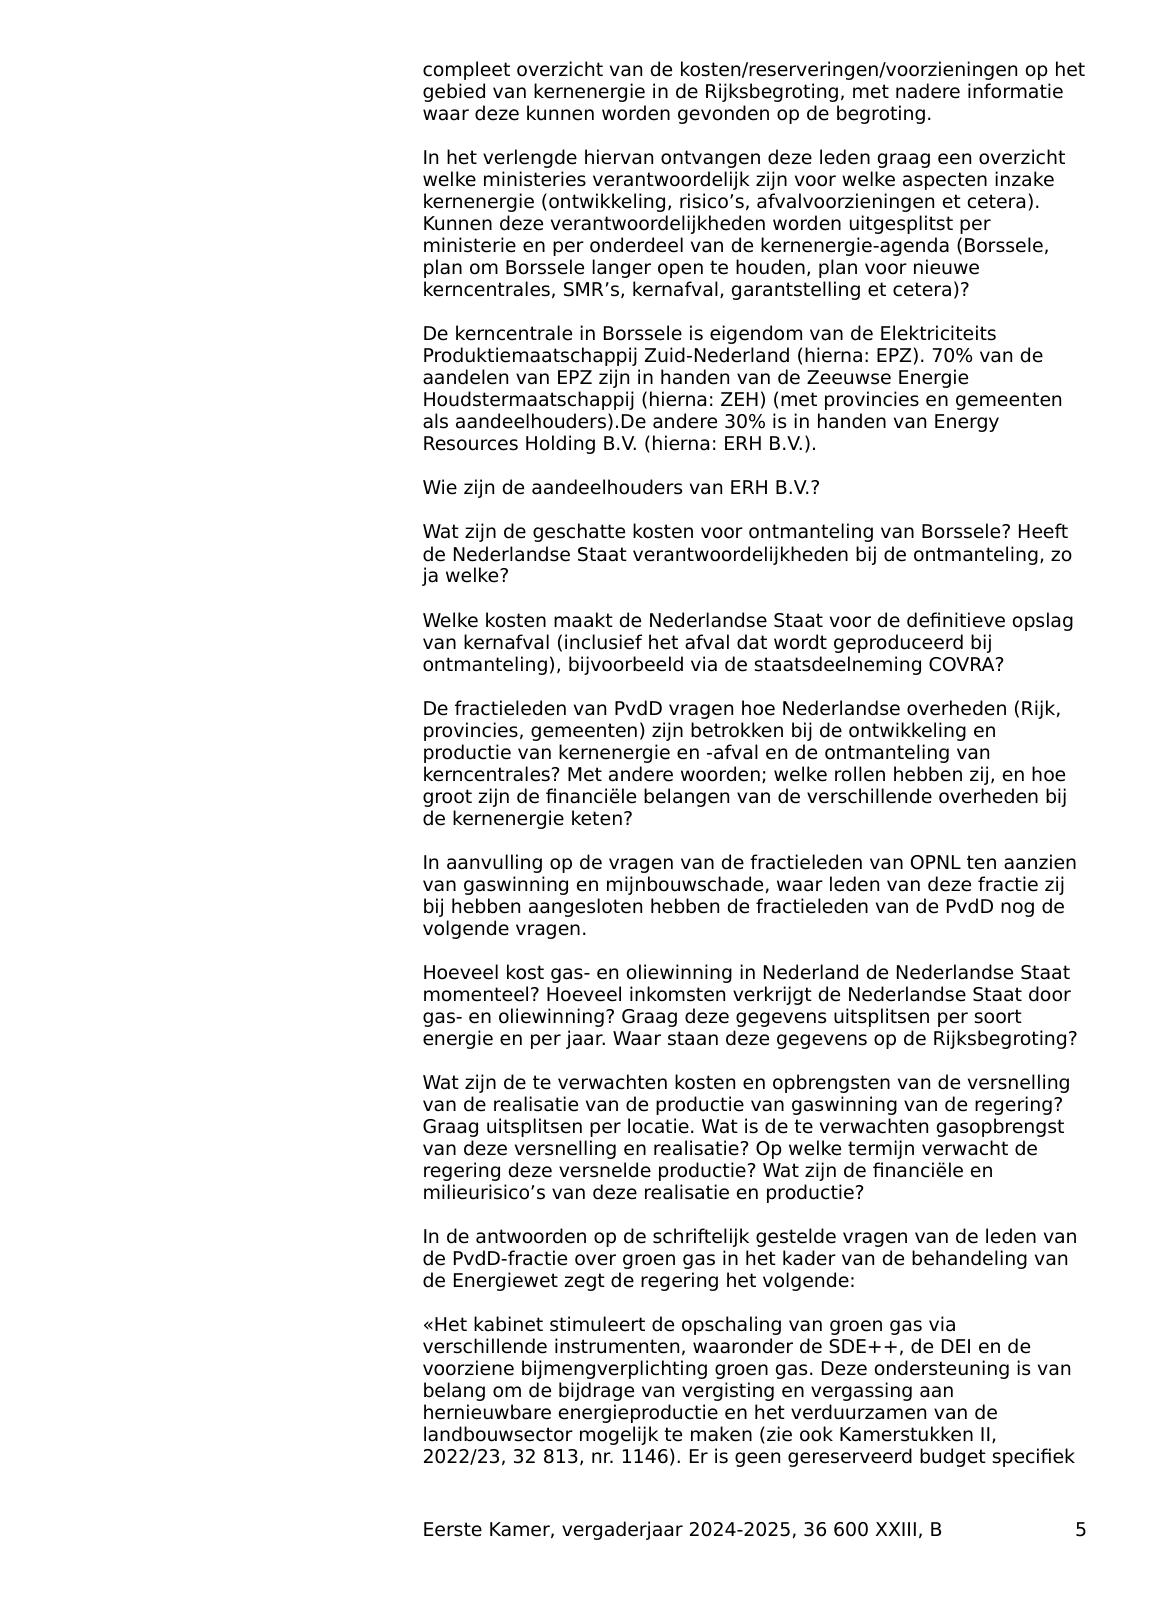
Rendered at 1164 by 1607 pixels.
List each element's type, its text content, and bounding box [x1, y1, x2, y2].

text Hoeveel kost gas- en oliewinning in Nederland de Nederlandse Staat momenteel? Hoeveel inkomsten verkrijgt de Nederlandse Staat door gas- en oliewinning? Graag deze gegevens uitsplitsen per soort energie en per jaar. Waar staan deze gegevens op de Rijksbegroting? [422, 962, 1087, 1050]
text Wat zijn de geschatte kosten voor ontmanteling van Borssele? Heeft de Nederlandse Staat verantwoordelijkheden bij de ontmanteling, zo ja welke? [422, 521, 1087, 587]
text In het verlengde hiervan ontvangen deze leden graag een overzicht welke ministeries verantwoordelijk zijn voor welke aspecten inzake kernenergie (ontwikkeling, risico’s, afvalvoorzieningen et cetera). Kunnen deze verantwoordelijkheden worden uitgesplitst per ministerie en per onderdeel van de kernenergie-agenda (Borssele, plan om Borssele langer open te houden, plan voor nieuwe kerncentrales, SMR’s, kernafval, garantstelling et cetera)? [422, 147, 1087, 301]
text In aanvulling op de vragen van de fractieleden van OPNL ten aanzien van gaswinning en mijnbouwschade, waar leden van deze fractie zij bij hebben aangesloten hebben de fractieleden van de PvdD nog de volgende vragen. [422, 852, 1087, 940]
text Wie zijn de aandeelhouders van ERH B.V.? [422, 477, 1087, 499]
text Wat zijn de te verwachten kosten en opbrengsten van de versnelling van de realisatie van de productie van gaswinning van de regering? Graag uitsplitsen per locatie. Wat is de te verwachten gasopbrengst van deze versnelling en realisatie? Op welke termijn verwacht de regering deze versnelde productie? Wat zijn de financiële en milieurisico’s van deze realisatie en productie? [422, 1072, 1087, 1204]
text compleet overzicht van de kosten/reserveringen/voorzieningen op het gebied van kernenergie in de Rijksbegroting, met nadere informatie waar deze kunnen worden gevonden op de begroting. [422, 59, 1087, 125]
text In de antwoorden op de schriftelijk gestelde vragen van de leden van de PvdD-fractie over groen gas in het kader van de behandeling van de Energiewet zegt de regering het volgende: [422, 1226, 1087, 1292]
text Welke kosten maakt de Nederlandse Staat voor de definitieve opslag van kernafval (inclusief het afval dat wordt geproduceerd bij ontmanteling), bijvoorbeeld via de staatsdeelneming COVRA? [422, 609, 1087, 676]
text De kerncentrale in Borssele is eigendom van de Elektriciteits Produktiemaatschappij Zuid-Nederland (hierna: EPZ). 70% van de aandelen van EPZ zijn in handen van de Zeeuwse Energie Houdstermaatschappij (hierna: ZEH) (met provincies en gemeenten als aandeelhouders).De andere 30% is in handen van Energy Resources Holding B.V. (hierna: ERH B.V.). [422, 323, 1087, 455]
text «Het kabinet stimuleert de opschaling van groen gas via verschillende instrumenten, waaronder de SDE++, de DEI en de voorziene bijmengverplichting groen gas. Deze ondersteuning is van belang om de bijdrage van vergisting en vergassing aan hernieuwbare energieproductie en het verduurzamen van de landbouwsector mogelijk te maken (zie ook Kamerstukken II, 2022/23, 32 813, nr. 1146). Er is geen gereserveerd budget specifiek [422, 1314, 1087, 1468]
text De fractieleden van PvdD vragen hoe Nederlandse overheden (Rijk, provincies, gemeenten) zijn betrokken bij de ontwikkeling en productie van kernenergie en -afval en de ontmanteling van kerncentrales? Met andere woorden; welke rollen hebben zij, en hoe groot zijn de financiële belangen van de verschillende overheden bij de kernenergie keten? [422, 698, 1087, 829]
